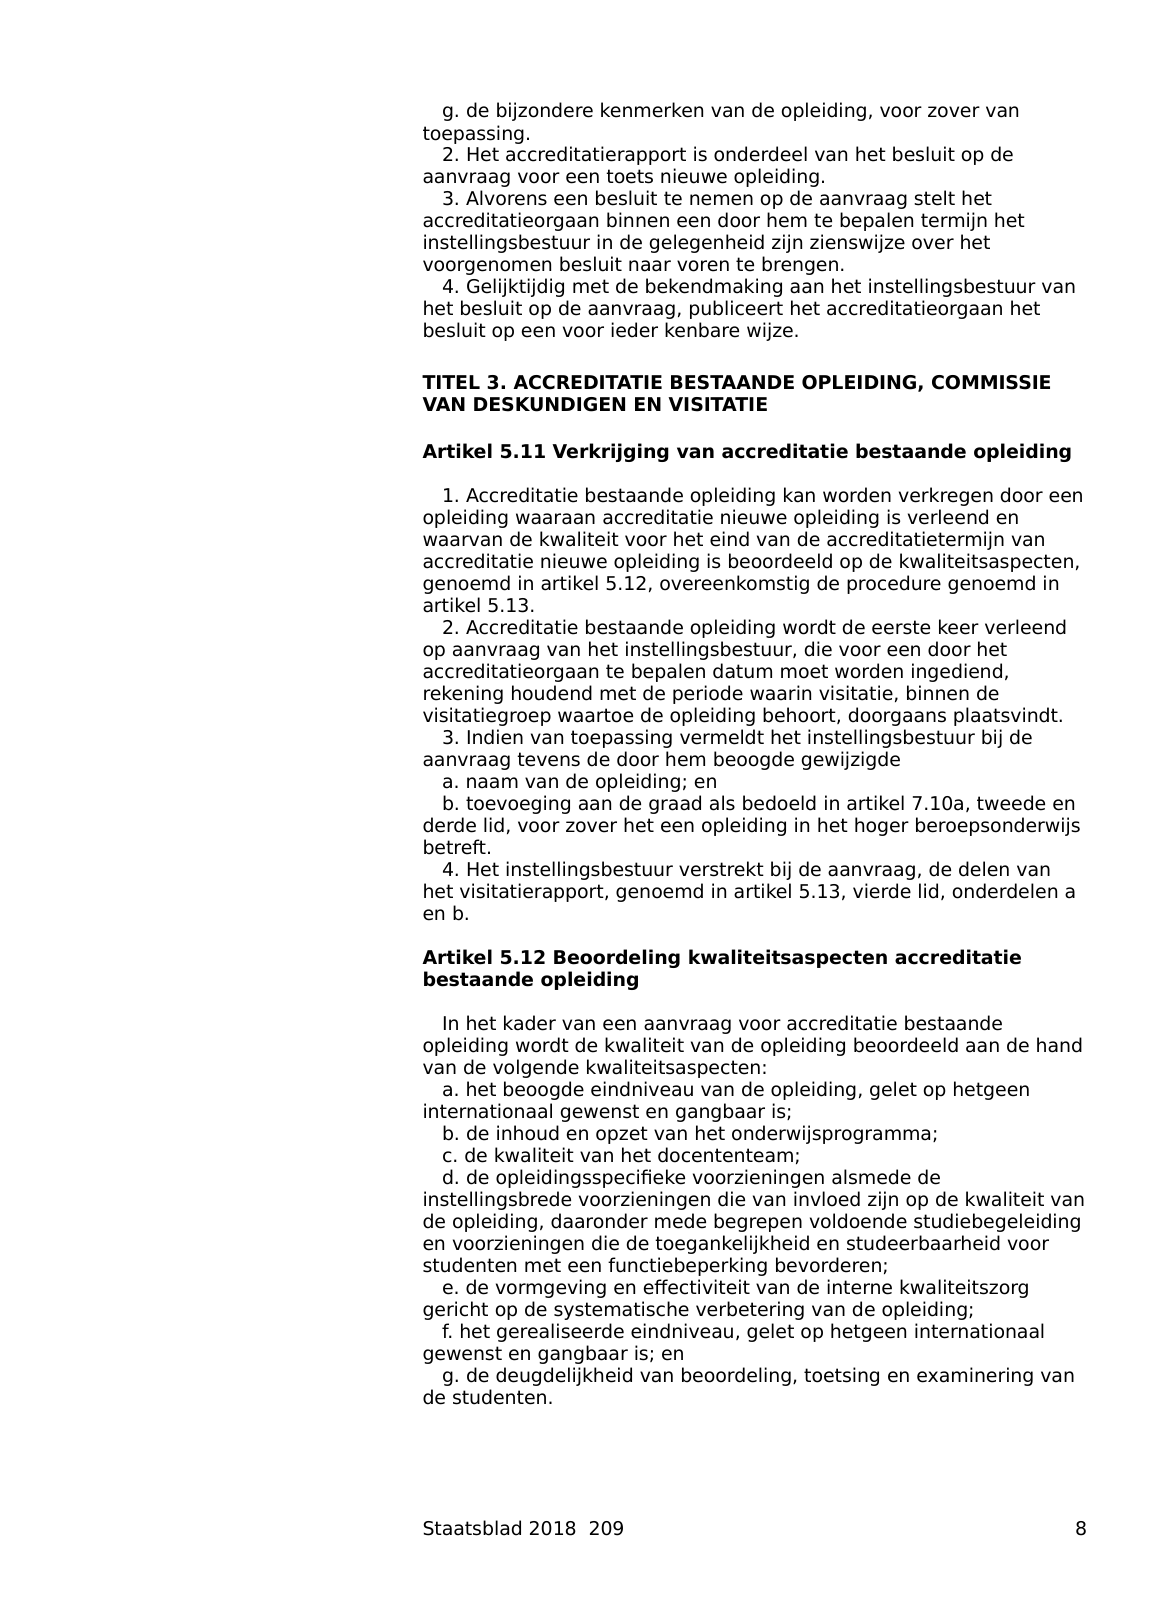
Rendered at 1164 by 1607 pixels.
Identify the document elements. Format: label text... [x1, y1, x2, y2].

text 2. Accreditatie bestaande opleiding wordt de eerste keer verleend op aanvraag van het instellingsbestuur, die voor een door het accreditatieorgaan te bepalen datum moet worden ingediend, rekening houdend met de periode waarin visitatie, binnen de visitatiegroep waartoe de opleiding behoort, doorgaans plaatsvindt. [422, 617, 1087, 727]
text 1. Accreditatie bestaande opleiding kan worden verkregen door een opleiding waaraan accreditatie nieuwe opleiding is verleend en waarvan de kwaliteit voor het eind van de accreditatietermijn van accreditatie nieuwe opleiding is beoordeeld op de kwaliteitsaspecten, genoemd in artikel 5.12, overeenkomstig de procedure genoemd in artikel 5.13. [422, 485, 1087, 617]
text b. de inhoud en opzet van het onderwijsprogramma; [422, 1123, 1087, 1145]
text g. de bijzondere kenmerken van de opleiding, voor zover van toepassing. [422, 100, 1087, 144]
text a. naam van de opleiding; en [422, 771, 1087, 793]
text a. het beoogde eindniveau van de opleiding, gelet op hetgeen internationaal gewenst en gangbaar is; [422, 1079, 1087, 1123]
text 2. Het accreditatierapport is onderdeel van het besluit op de aanvraag voor een toets nieuwe opleiding. [422, 144, 1087, 188]
text f. het gerealiseerde eindniveau, gelet op hetgeen internationaal gewenst en gangbaar is; en [422, 1321, 1087, 1365]
text 3. Alvorens een besluit te nemen op de aanvraag stelt het accreditatieorgaan binnen een door hem te bepalen termijn het instellingsbestuur in de gelegenheid zijn zienswijze over het voorgenomen besluit naar voren te brengen. [422, 188, 1087, 276]
subtitle TITEL 3. ACCREDITATIE BESTAANDE OPLEIDING, COMMISSIE VAN DESKUNDIGEN EN VISITATIE [422, 372, 1087, 416]
text g. de deugdelijkheid van beoordeling, toetsing en examinering van de studenten. [422, 1365, 1087, 1409]
text 4. Het instellingsbestuur verstrekt bij de aanvraag, de delen van het visitatierapport, genoemd in artikel 5.13, vierde lid, onderdelen a en b. [422, 859, 1087, 925]
text e. de vormgeving en effectiviteit van de interne kwaliteitszorg gericht op de systematische verbetering van de opleiding; [422, 1277, 1087, 1321]
text In het kader van een aanvraag voor accreditatie bestaande opleiding wordt de kwaliteit van de opleiding beoordeeld aan de hand van de volgende kwaliteitsaspecten: [422, 1013, 1087, 1079]
text 3. Indien van toepassing vermeldt het instellingsbestuur bij de aanvraag tevens de door hem beoogde gewijzigde [422, 727, 1087, 771]
subtitle Artikel 5.11 Verkrijging van accreditatie bestaande opleiding [422, 441, 1087, 463]
text 4. Gelijktijdig met de bekendmaking aan het instellingsbestuur van het besluit op de aanvraag, publiceert het accreditatieorgaan het besluit op een voor ieder kenbare wijze. [422, 276, 1087, 342]
text c. de kwaliteit van het docententeam; [422, 1145, 1087, 1167]
text b. toevoeging aan de graad als bedoeld in artikel 7.10a, tweede en derde lid, voor zover het een opleiding in het hoger beroepsonderwijs betreft. [422, 793, 1087, 859]
text d. de opleidingsspecifieke voorzieningen alsmede de instellingsbrede voorzieningen die van invloed zijn op de kwaliteit van de opleiding, daaronder mede begrepen voldoende studiebegeleiding en voorzieningen die de toegankelijkheid en studeerbaarheid voor studenten met een functiebeperking bevorderen; [422, 1167, 1087, 1277]
subtitle Artikel 5.12 Beoordeling kwaliteitsaspecten accreditatie bestaande opleiding [422, 947, 1087, 991]
